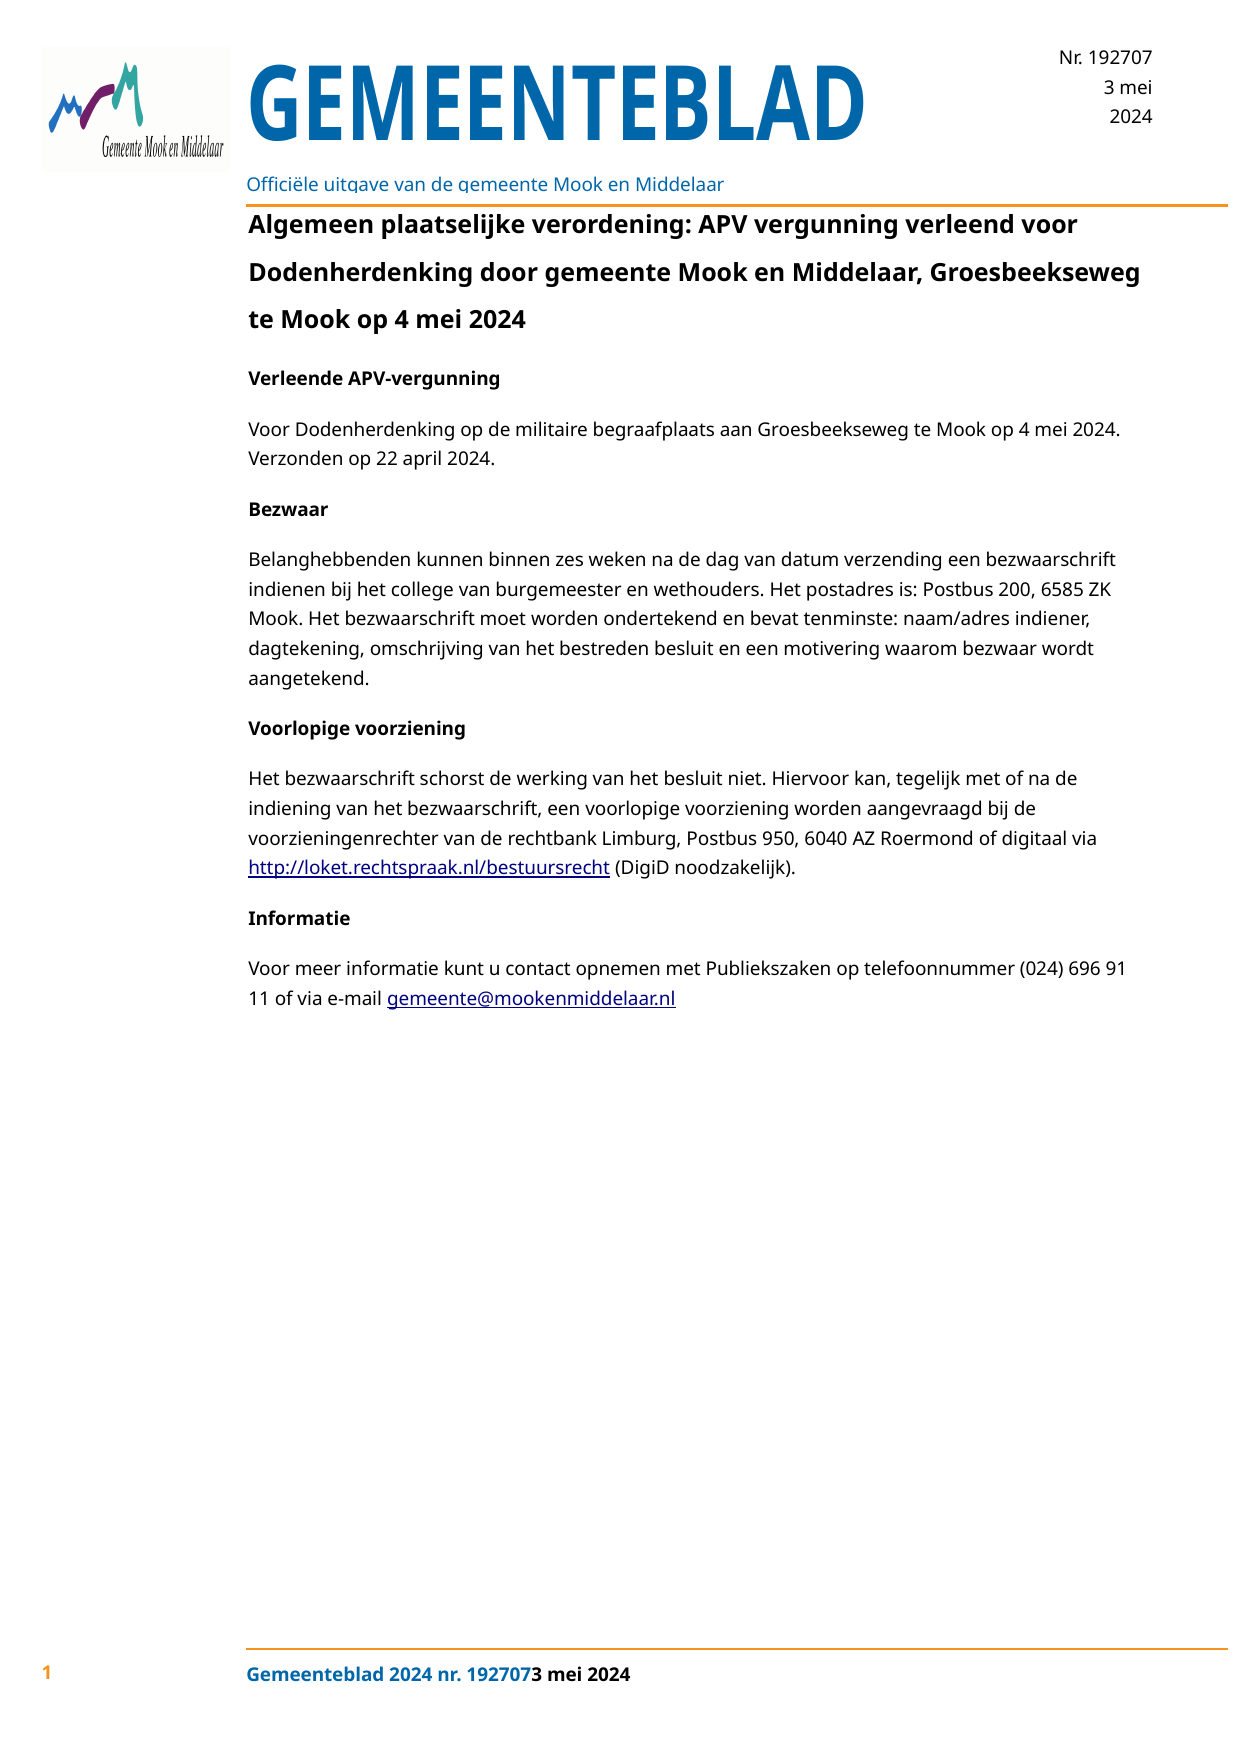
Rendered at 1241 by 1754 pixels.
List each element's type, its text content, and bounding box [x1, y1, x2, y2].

text Bezwaar [248, 496, 1152, 522]
text Verleende APV-vergunning [248, 366, 1152, 391]
text Informatie [248, 905, 1152, 930]
text Algemeen plaatselijke verordening: APV vergunning verleend voor Dodenherdenking door gemeente Mook en Middelaar, Groesbeekseweg te Mook op 4 mei 2024 [248, 207, 1152, 336]
picture [41, 47, 231, 172]
text Belanghebbenden kunnen binnen zes weken na de dag van datum verzending een bezwaarschrift indienen bij het college van burgemeester en wethouders. Het postadres is: Postbus 200, 6585 ZK Mook. Het bezwaarschrift moet worden ondertekend en bevat tenminste: naam/adres indiener, dagtekening, omschrijving van het bestreden besluit en een motivering waarom bezwaar wordt aangetekend. [248, 546, 1152, 690]
text Voor meer informatie kunt u contact opnemen met Publiekszaken op telefoonnummer (024) 696 91 11 of via e-mail gemeente@mookenmiddelaar.nl [248, 955, 1152, 1010]
text Voorlopige voorziening [248, 715, 1152, 741]
text Het bezwaarschrift schorst de werking van het besluit niet. Hiervoor kan, tegelijk met of na de indiening van het bezwaarschrift, een voorlopige voorziening worden aangevraagd bij de voorzieningenrechter van de rechtbank Limburg, Postbus 950, 6040 AZ Roermond of digitaal via http://loket.rechtspraak.nl/bestuursrecht (DigiD noodzakelijk). [248, 766, 1152, 880]
text Voor Dodenherdenking op de militaire begraafplaats aan Groesbeekseweg te Mook op 4 mei 2024. Verzonden op 22 april 2024. [248, 416, 1152, 471]
